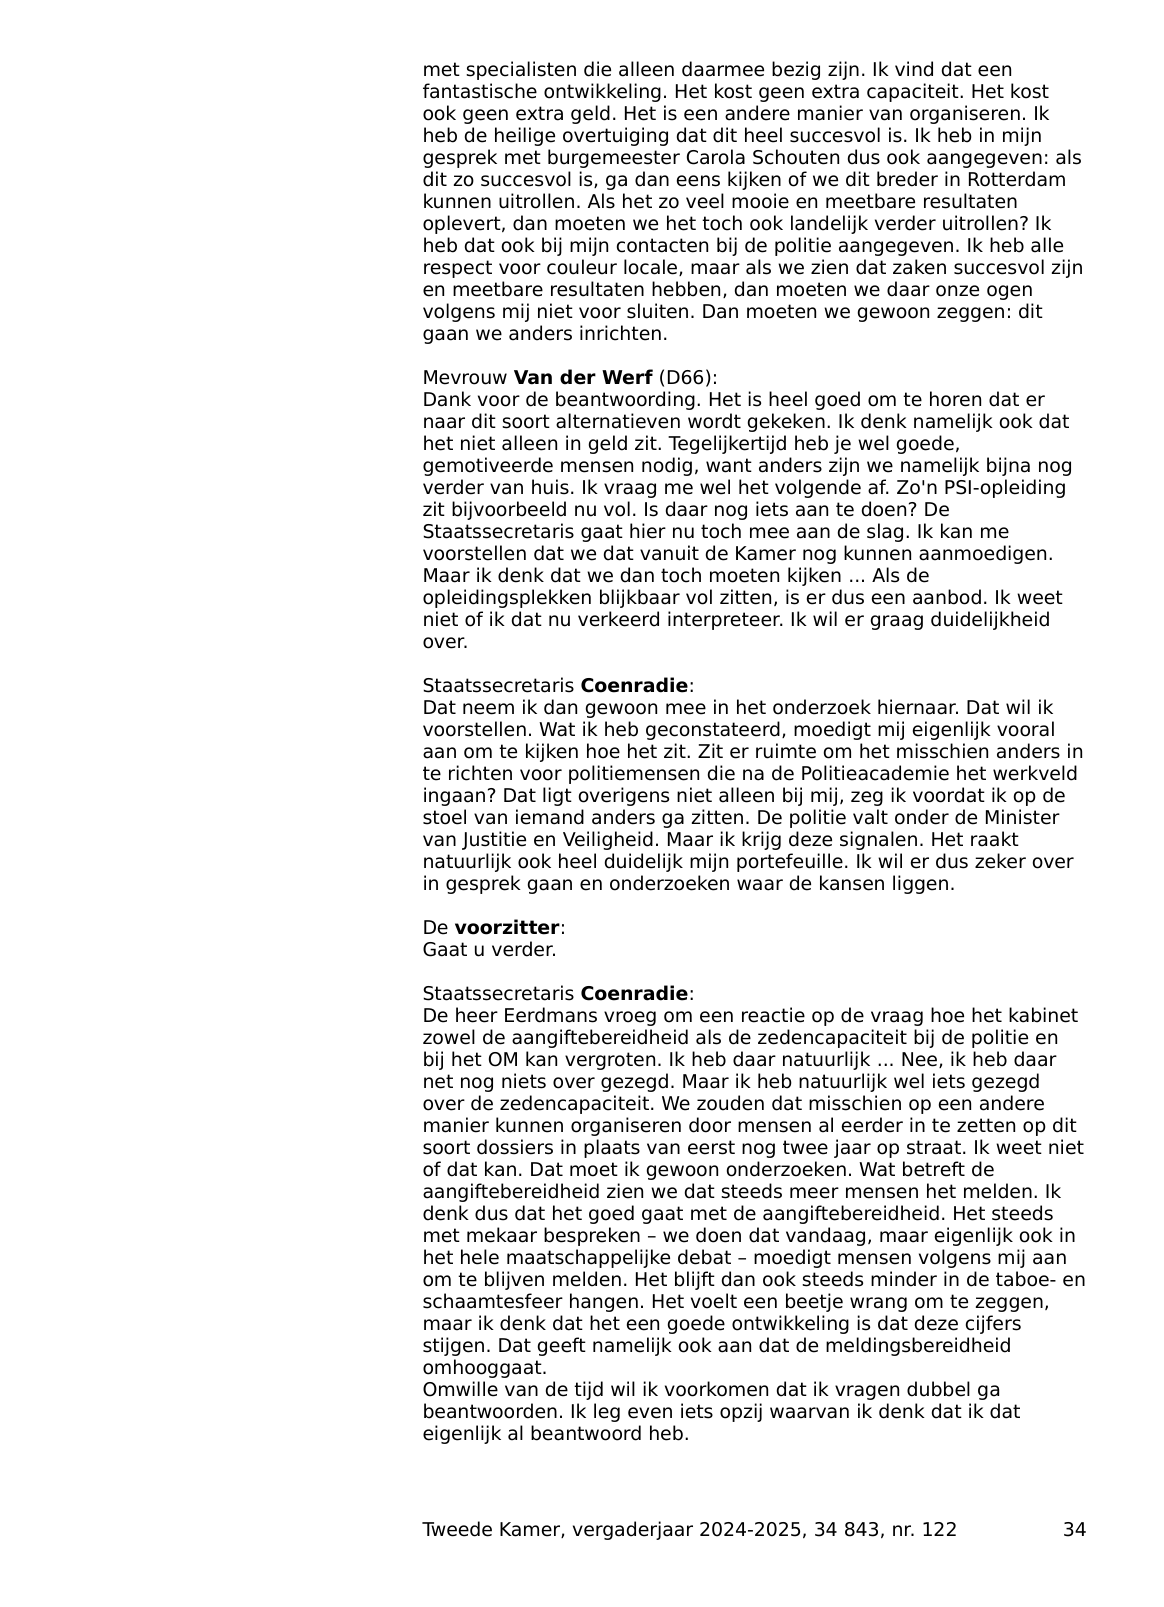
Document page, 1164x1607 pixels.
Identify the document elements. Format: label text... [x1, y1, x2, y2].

text Gaat u verder. [422, 939, 1087, 961]
text Staatssecretaris Coenradie: [422, 983, 1087, 1005]
text met specialisten die alleen daarmee bezig zijn. Ik vind dat een fantastische ontwikkeling. Het kost geen extra capaciteit. Het kost ook geen extra geld. Het is een andere manier van organiseren. Ik heb de heilige overtuiging dat dit heel succesvol is. Ik heb in mijn gesprek met burgemeester Carola Schouten dus ook aangegeven: als dit zo succesvol is, ga dan eens kijken of we dit breder in Rotterdam kunnen uitrollen. Als het zo veel mooie en meetbare resultaten oplevert, dan moeten we het toch ook landelijk verder uitrollen? Ik heb dat ook bij mijn contacten bij de politie aangegeven. Ik heb alle respect voor couleur locale, maar als we zien dat zaken succesvol zijn en meetbare resultaten hebben, dan moeten we daar onze ogen volgens mij niet voor sluiten. Dan moeten we gewoon zeggen: dit gaan we anders inrichten. [422, 59, 1087, 345]
text Mevrouw Van der Werf (D66): [422, 367, 1087, 389]
text De heer Eerdmans vroeg om een reactie op de vraag hoe het kabinet zowel de aangiftebereidheid als de zedencapaciteit bij de politie en bij het OM kan vergroten. Ik heb daar natuurlijk ... Nee, ik heb daar net nog niets over gezegd. Maar ik heb natuurlijk wel iets gezegd over de zedencapaciteit. We zouden dat misschien op een andere manier kunnen organiseren door mensen al eerder in te zetten op dit soort dossiers in plaats van eerst nog twee jaar op straat. Ik weet niet of dat kan. Dat moet ik gewoon onderzoeken. Wat betreft de aangiftebereidheid zien we dat steeds meer mensen het melden. Ik denk dus dat het goed gaat met de aangiftebereidheid. Het steeds met mekaar bespreken – we doen dat vandaag, maar eigenlijk ook in het hele maatschappelijke debat – moedigt mensen volgens mij aan om te blijven melden. Het blijft dan ook steeds minder in de taboe- en schaamtesfeer hangen. Het voelt een beetje wrang om te zeggen, maar ik denk dat het een goede ontwikkeling is dat deze cijfers stijgen. Dat geeft namelijk ook aan dat de meldingsbereidheid omhooggaat. [422, 1005, 1087, 1379]
text De voorzitter: [422, 917, 1087, 939]
text Dank voor de beantwoording. Het is heel goed om te horen dat er naar dit soort alternatieven wordt gekeken. Ik denk namelijk ook dat het niet alleen in geld zit. Tegelijkertijd heb je wel goede, gemotiveerde mensen nodig, want anders zijn we namelijk bijna nog verder van huis. Ik vraag me wel het volgende af. Zo'n PSI-opleiding zit bijvoorbeeld nu vol. Is daar nog iets aan te doen? De Staatssecretaris gaat hier nu toch mee aan de slag. Ik kan me voorstellen dat we dat vanuit de Kamer nog kunnen aanmoedigen. Maar ik denk dat we dan toch moeten kijken ... Als de opleidingsplekken blijkbaar vol zitten, is er dus een aanbod. Ik weet niet of ik dat nu verkeerd interpreteer. Ik wil er graag duidelijkheid over. [422, 389, 1087, 653]
text Omwille van de tijd wil ik voorkomen dat ik vragen dubbel ga beantwoorden. Ik leg even iets opzij waarvan ik denk dat ik dat eigenlijk al beantwoord heb. [422, 1379, 1087, 1444]
text Dat neem ik dan gewoon mee in het onderzoek hiernaar. Dat wil ik voorstellen. Wat ik heb geconstateerd, moedigt mij eigenlijk vooral aan om te kijken hoe het zit. Zit er ruimte om het misschien anders in te richten voor politiemensen die na de Politieacademie het werkveld ingaan? Dat ligt overigens niet alleen bij mij, zeg ik voordat ik op de stoel van iemand anders ga zitten. De politie valt onder de Minister van Justitie en Veiligheid. Maar ik krijg deze signalen. Het raakt natuurlijk ook heel duidelijk mijn portefeuille. Ik wil er dus zeker over in gesprek gaan en onderzoeken waar de kansen liggen. [422, 697, 1087, 895]
text Staatssecretaris Coenradie: [422, 675, 1087, 697]
